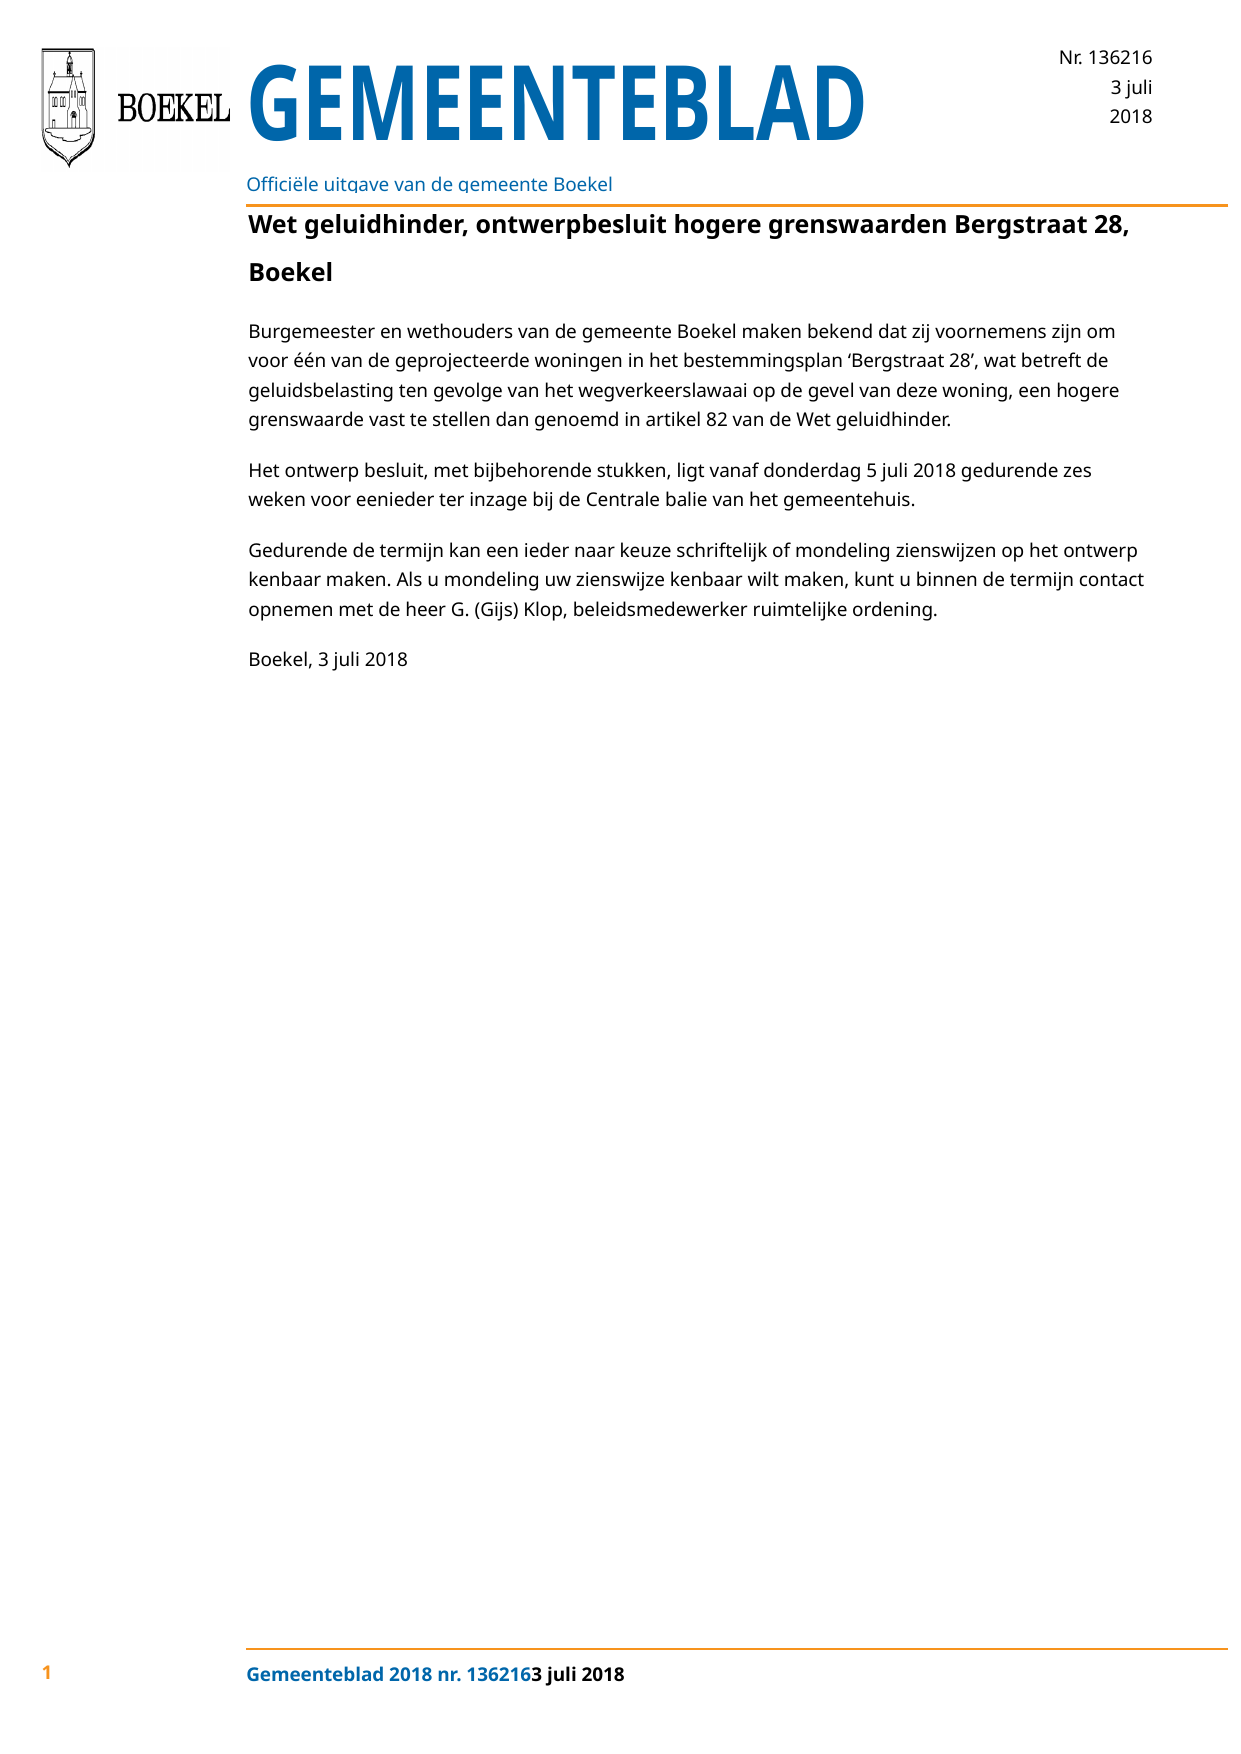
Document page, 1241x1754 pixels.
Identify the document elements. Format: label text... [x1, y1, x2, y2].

text Het ontwerp besluit, met bijbehorende stukken, ligt vanaf donderdag 5 juli 2018 gedurende zes weken voor eenieder ter inzage bij de Centrale balie van het gemeentehuis. [248, 457, 1152, 512]
text Burgemeester en wethouders van de gemeente Boekel maken bekend dat zij voornemens zijn om voor één van de geprojecteerde woningen in het bestemmingsplan ‘Bergstraat 28’, wat betreft de geluidsbelasting ten gevolge van het wegverkeerslawaai op de gevel van deze woning, een hogere grenswaarde vast te stellen dan genoemd in artikel 82 van de Wet geluidhinder. [248, 318, 1152, 432]
text Boekel, 3 juli 2018 [248, 647, 1152, 672]
text Gedurende de termijn kan een ieder naar keuze schriftelijk of mondeling zienswijzen op het ontwerp kenbaar maken. Als u mondeling uw zienswijze kenbaar wilt maken, kunt u binnen de termijn contact opnemen met de heer G. (Gijs) Klop, beleidsmedewerker ruimtelijke ordening. [248, 537, 1152, 622]
picture [41, 47, 231, 172]
text Wet geluidhinder, ontwerpbesluit hogere grenswaarden Bergstraat 28, Boekel [248, 207, 1152, 288]
